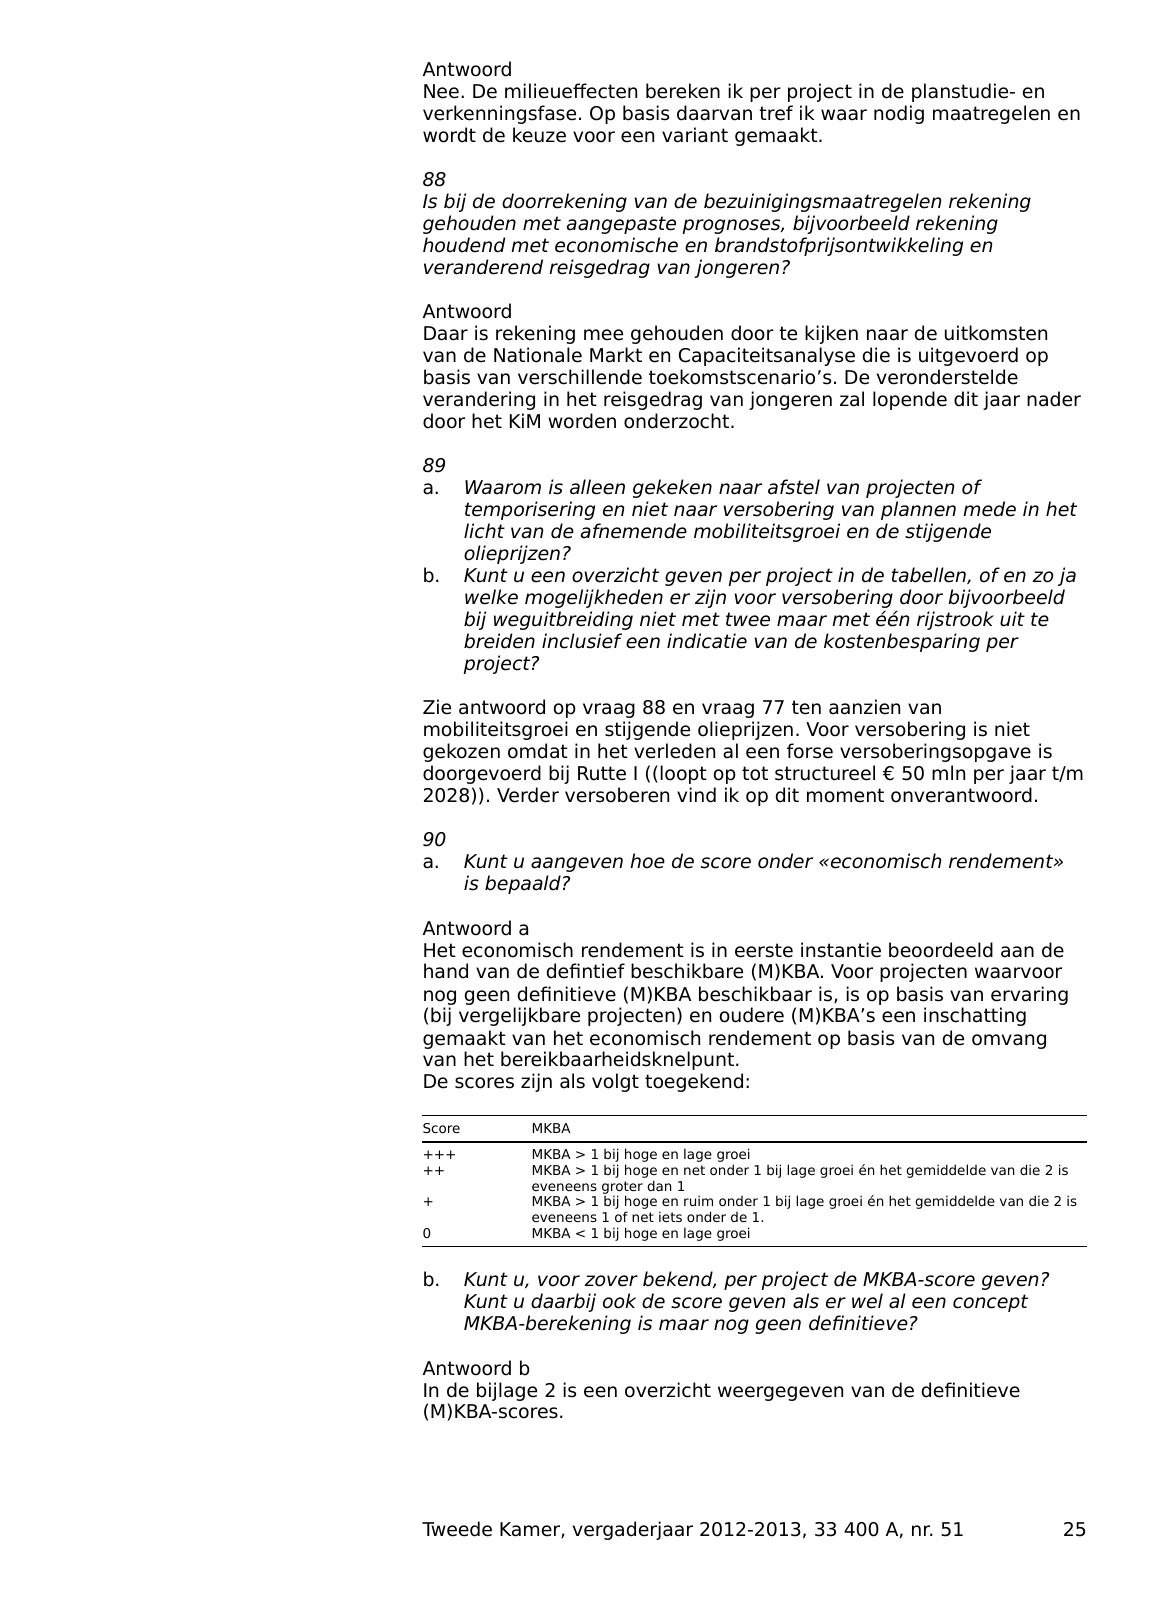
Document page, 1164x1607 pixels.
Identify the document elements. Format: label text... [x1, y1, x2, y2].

text Antwoord [422, 59, 1087, 81]
table_cell MKBA < 1 bij hoge en lage groei [525, 1226, 1087, 1246]
text 90 [422, 829, 1087, 851]
text Zie antwoord op vraag 88 en vraag 77 ten aanzien van mobiliteitsgroei en stijgende olieprijzen. Voor versobering is niet gekozen omdat in het verleden al een forse versoberingsopgave is doorgevoerd bij Rutte I ((loopt op tot structureel € 50 mln per jaar t/m 2028)). Verder versoberen vind ik op dit moment onverantwoord. [422, 697, 1087, 807]
table_cell MKBA > 1 bij hoge en ruim onder 1 bij lage groei én het gemiddelde van die 2 is eveneens 1 of net iets onder de 1. [525, 1194, 1087, 1226]
text Is bij de doorrekening van de bezuinigingsmaatregelen rekening gehouden met aangepaste prognoses, bijvoorbeeld rekening houdend met economische en brandstofprijsontwikkeling en veranderend reisgedrag van jongeren? [422, 191, 1087, 279]
table_header MKBA [525, 1116, 1087, 1141]
text 89 [422, 455, 1087, 477]
text De scores zijn als volgt toegekend: [422, 1071, 1087, 1093]
table_cell MKBA > 1 bij hoge en net onder 1 bij lage groei én het gemiddelde van die 2 is eveneens groter dan 1 [525, 1163, 1087, 1194]
table_cell ++ [422, 1163, 525, 1194]
table_cell + [422, 1194, 525, 1226]
table_header Score [422, 1116, 525, 1141]
text Antwoord b [422, 1357, 1087, 1379]
text b. Kunt u een overzicht geven per project in de tabellen, of en zo ja welke mogelijkheden er zijn voor versobering door bijvoorbeeld bij weguitbreiding niet met twee maar met één rijstrook uit te breiden inclusief een indicatie van de kostenbesparing per project? [422, 565, 1087, 675]
text Het economisch rendement is in eerste instantie beoordeeld aan de hand van de defintief beschikbare (M)KBA. Voor projecten waarvoor nog geen definitieve (M)KBA beschikbaar is, is op basis van ervaring (bij vergelijkbare projecten) en oudere (M)KBA’s een inschatting gemaakt van het economisch rendement op basis van de omvang van het bereikbaarheidsknelpunt. [422, 939, 1087, 1071]
text b. Kunt u, voor zover bekend, per project de MKBA-score geven? Kunt u daarbij ook de score geven als er wel al een concept MKBA-berekening is maar nog geen definitieve? [422, 1269, 1087, 1335]
text Daar is rekening mee gehouden door te kijken naar de uitkomsten van de Nationale Markt en Capaciteitsanalyse die is uitgevoerd op basis van verschillende toekomstscenario’s. De veronderstelde verandering in het reisgedrag van jongeren zal lopende dit jaar nader door het KiM worden onderzocht. [422, 323, 1087, 433]
table_cell +++ [422, 1143, 525, 1163]
text a. Kunt u aangeven hoe de score onder «economisch rendement» is bepaald? [422, 851, 1087, 895]
text In de bijlage 2 is een overzicht weergegeven van de definitieve (M)KBA-scores. [422, 1379, 1087, 1423]
text a. Waarom is alleen gekeken naar afstel van projecten of temporisering en niet naar versobering van plannen mede in het licht van de afnemende mobiliteitsgroei en de stijgende olieprijzen? [422, 477, 1087, 565]
table_cell MKBA > 1 bij hoge en lage groei [525, 1143, 1087, 1163]
text 88 [422, 169, 1087, 191]
text Nee. De milieueffecten bereken ik per project in de planstudie- en verkenningsfase. Op basis daarvan tref ik waar nodig maatregelen en wordt de keuze voor een variant gemaakt. [422, 81, 1087, 147]
text Antwoord a [422, 917, 1087, 939]
table_cell 0 [422, 1226, 525, 1246]
text Antwoord [422, 301, 1087, 323]
